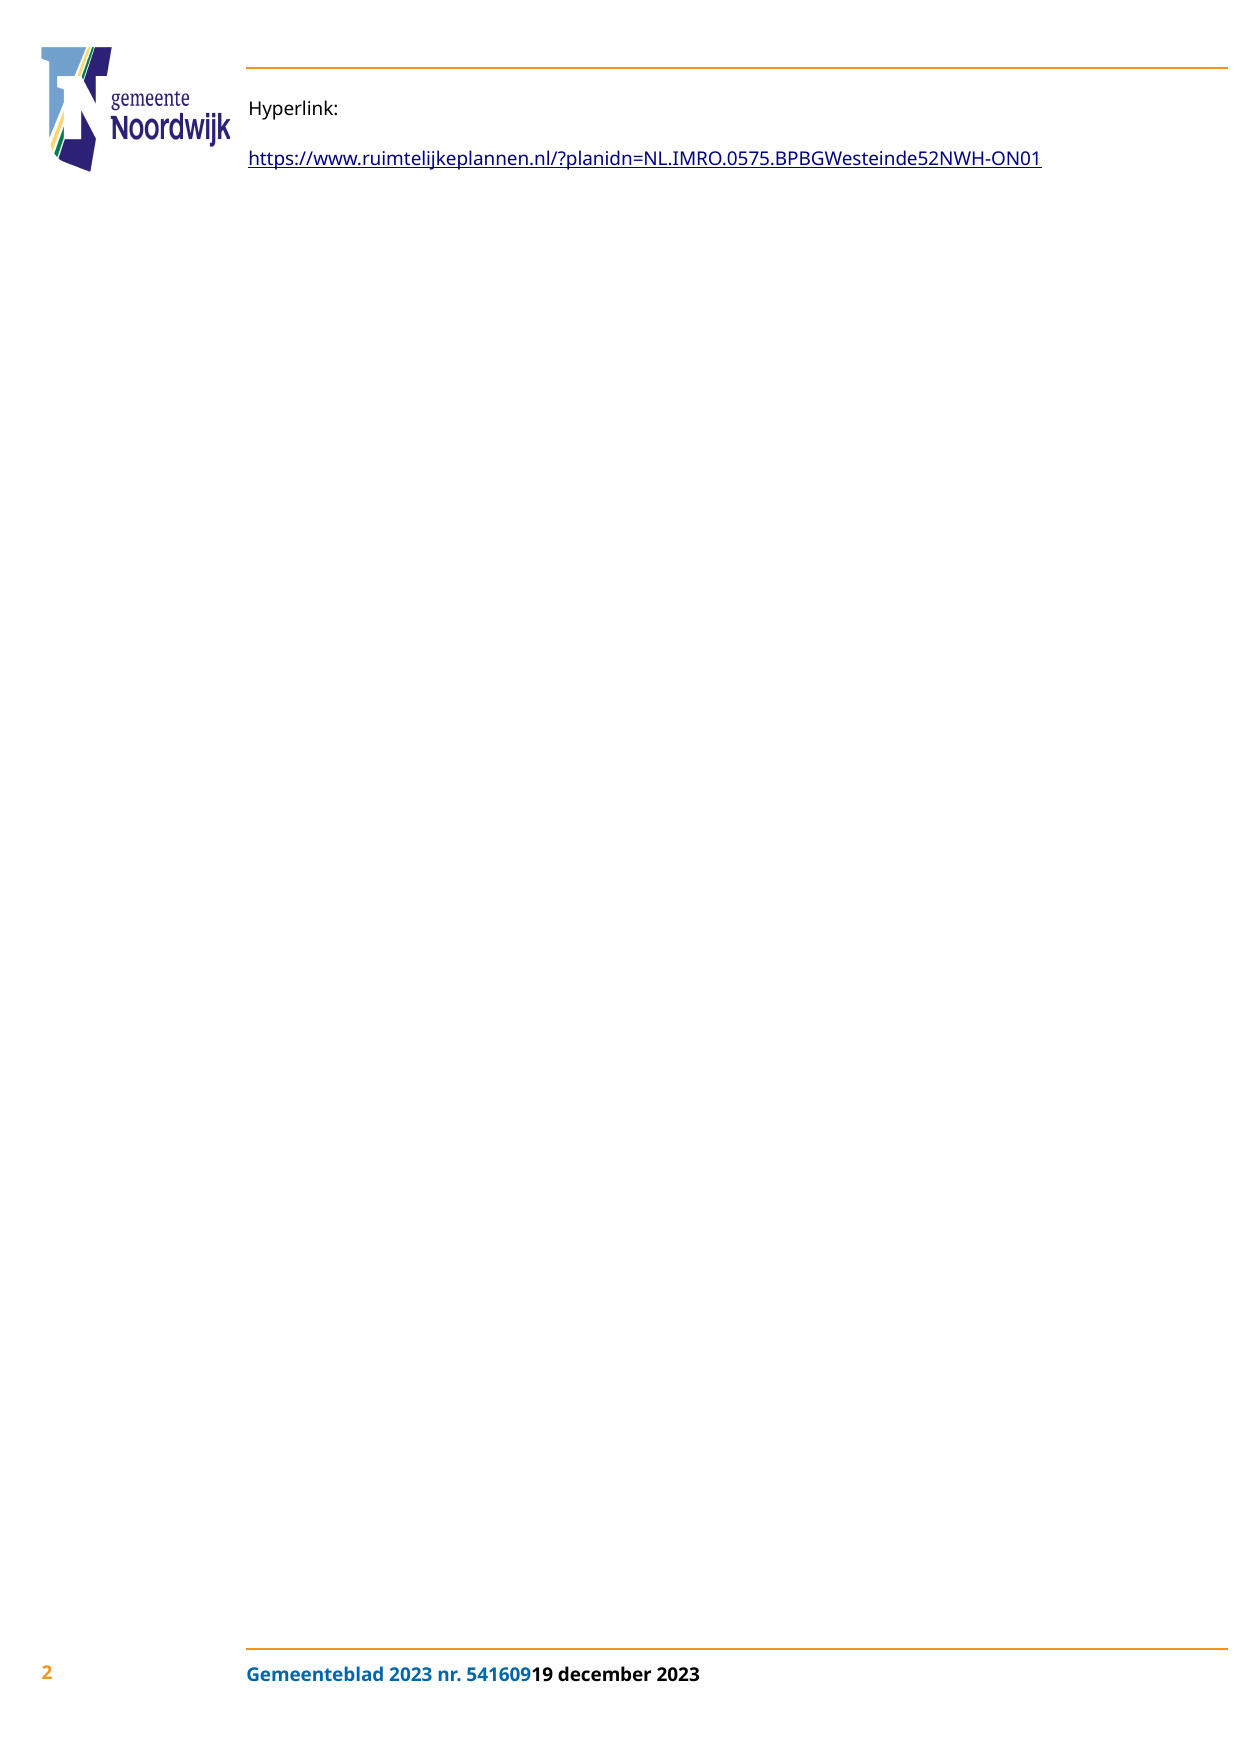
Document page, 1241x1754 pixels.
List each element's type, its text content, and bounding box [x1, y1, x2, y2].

text https://www.ruimtelijkeplannen.nl/?planidn=NL.IMRO.0575.BPBGWesteinde52NWH-ON01 [248, 145, 1152, 171]
picture [41, 47, 231, 172]
text Hyperlink: [248, 95, 1152, 121]
